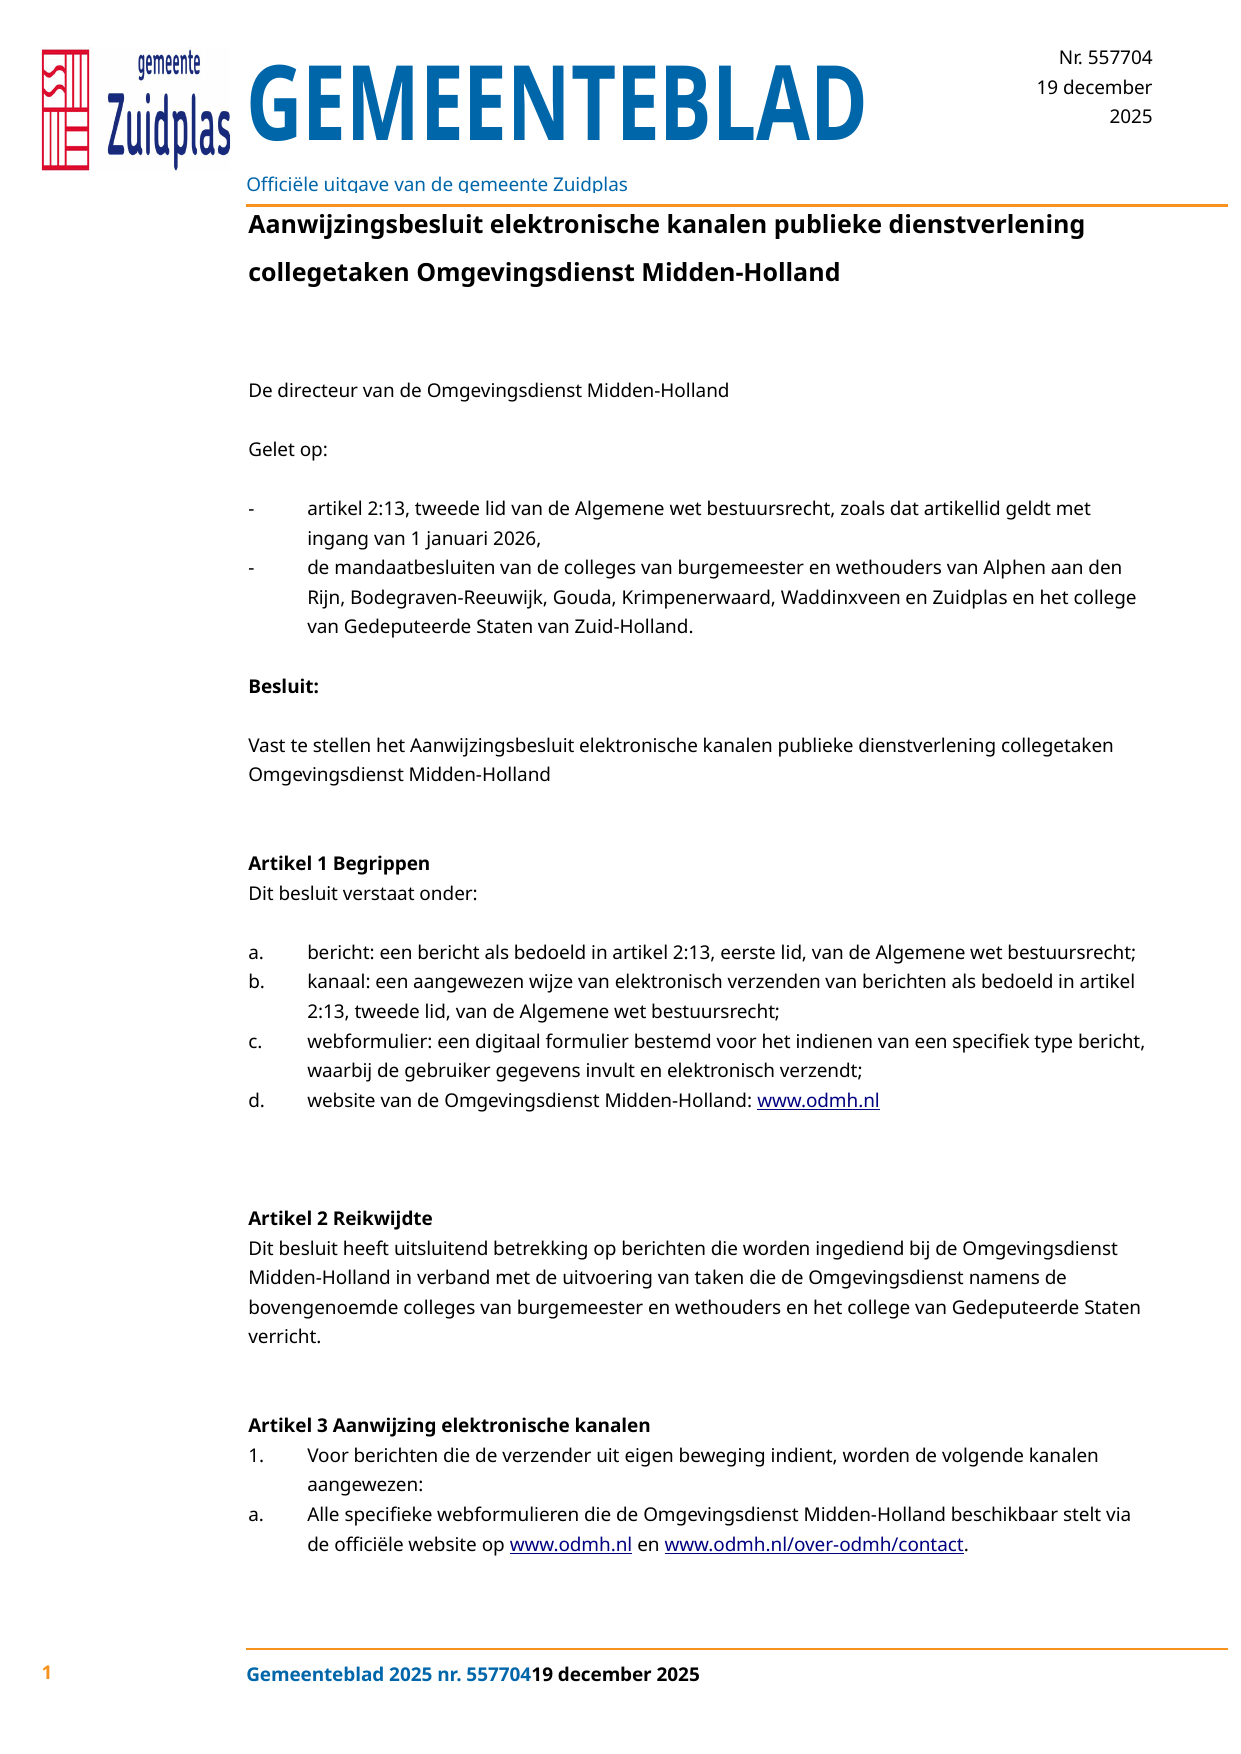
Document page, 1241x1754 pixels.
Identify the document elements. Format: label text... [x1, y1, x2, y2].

text Artikel 2 Reikwijdte [248, 1205, 1152, 1231]
text Aanwijzingsbesluit elektronische kanalen publieke dienstverlening collegetaken Omgevingsdienst Midden-Holland [248, 207, 1152, 288]
list kanaal: een aangewezen wijze van elektronisch verzenden van berichten als bedoeld in artikel 2:13, tweede lid, van de Algemene wet bestuursrecht; [248, 969, 1152, 1024]
list Voor berichten die de verzender uit eigen beweging indient, worden de volgende kanalen aangewezen: [248, 1442, 1152, 1497]
text Vast te stellen het Aanwijzingsbesluit elektronische kanalen publieke dienstverlening collegetaken Omgevingsdienst Midden-Holland [248, 732, 1152, 787]
list bericht: een bericht als bedoeld in artikel 2:13, eerste lid, van de Algemene wet bestuursrecht; [248, 939, 1152, 965]
list website van de Omgevingsdienst Midden-Holland: www.odmh.nl [248, 1087, 1152, 1113]
list artikel 2:13, tweede lid van de Algemene wet bestuursrecht, zoals dat artikellid geldt met ingang van 1 januari 2026, [248, 495, 1152, 551]
text Dit besluit heeft uitsluitend betrekking op berichten die worden ingediend bij de Omgevingsdienst Midden-Holland in verband met de uitvoering van taken die de Omgevingsdienst namens de bovengenoemde colleges van burgemeester en wethouders en het college van Gedeputeerde Staten verricht. [248, 1235, 1152, 1349]
text Besluit: [248, 673, 1152, 699]
list Alle specifieke webformulieren die de Omgevingsdienst Midden-Holland beschikbaar stelt via de officiële website op www.odmh.nl en www.odmh.nl/over-odmh/contact. [248, 1501, 1152, 1557]
text Artikel 3 Aanwijzing elektronische kanalen [248, 1412, 1152, 1438]
list de mandaatbesluiten van de colleges van burgemeester en wethouders van Alphen aan den Rijn, Bodegraven-Reeuwijk, Gouda, Krimpenerwaard, Waddinxveen en Zuidplas en het college van Gedeputeerde Staten van Zuid-Holland. [248, 554, 1152, 639]
text De directeur van de Omgevingsdienst Midden-Holland [248, 377, 1152, 403]
text Dit besluit verstaat onder: [248, 880, 1152, 906]
text Artikel 1 Begrippen [248, 850, 1152, 876]
list webformulier: een digitaal formulier bestemd voor het indienen van een specifiek type bericht, waarbij de gebruiker gegevens invult en elektronisch verzendt; [248, 1028, 1152, 1083]
picture [41, 47, 231, 172]
text Gelet op: [248, 436, 1152, 462]
